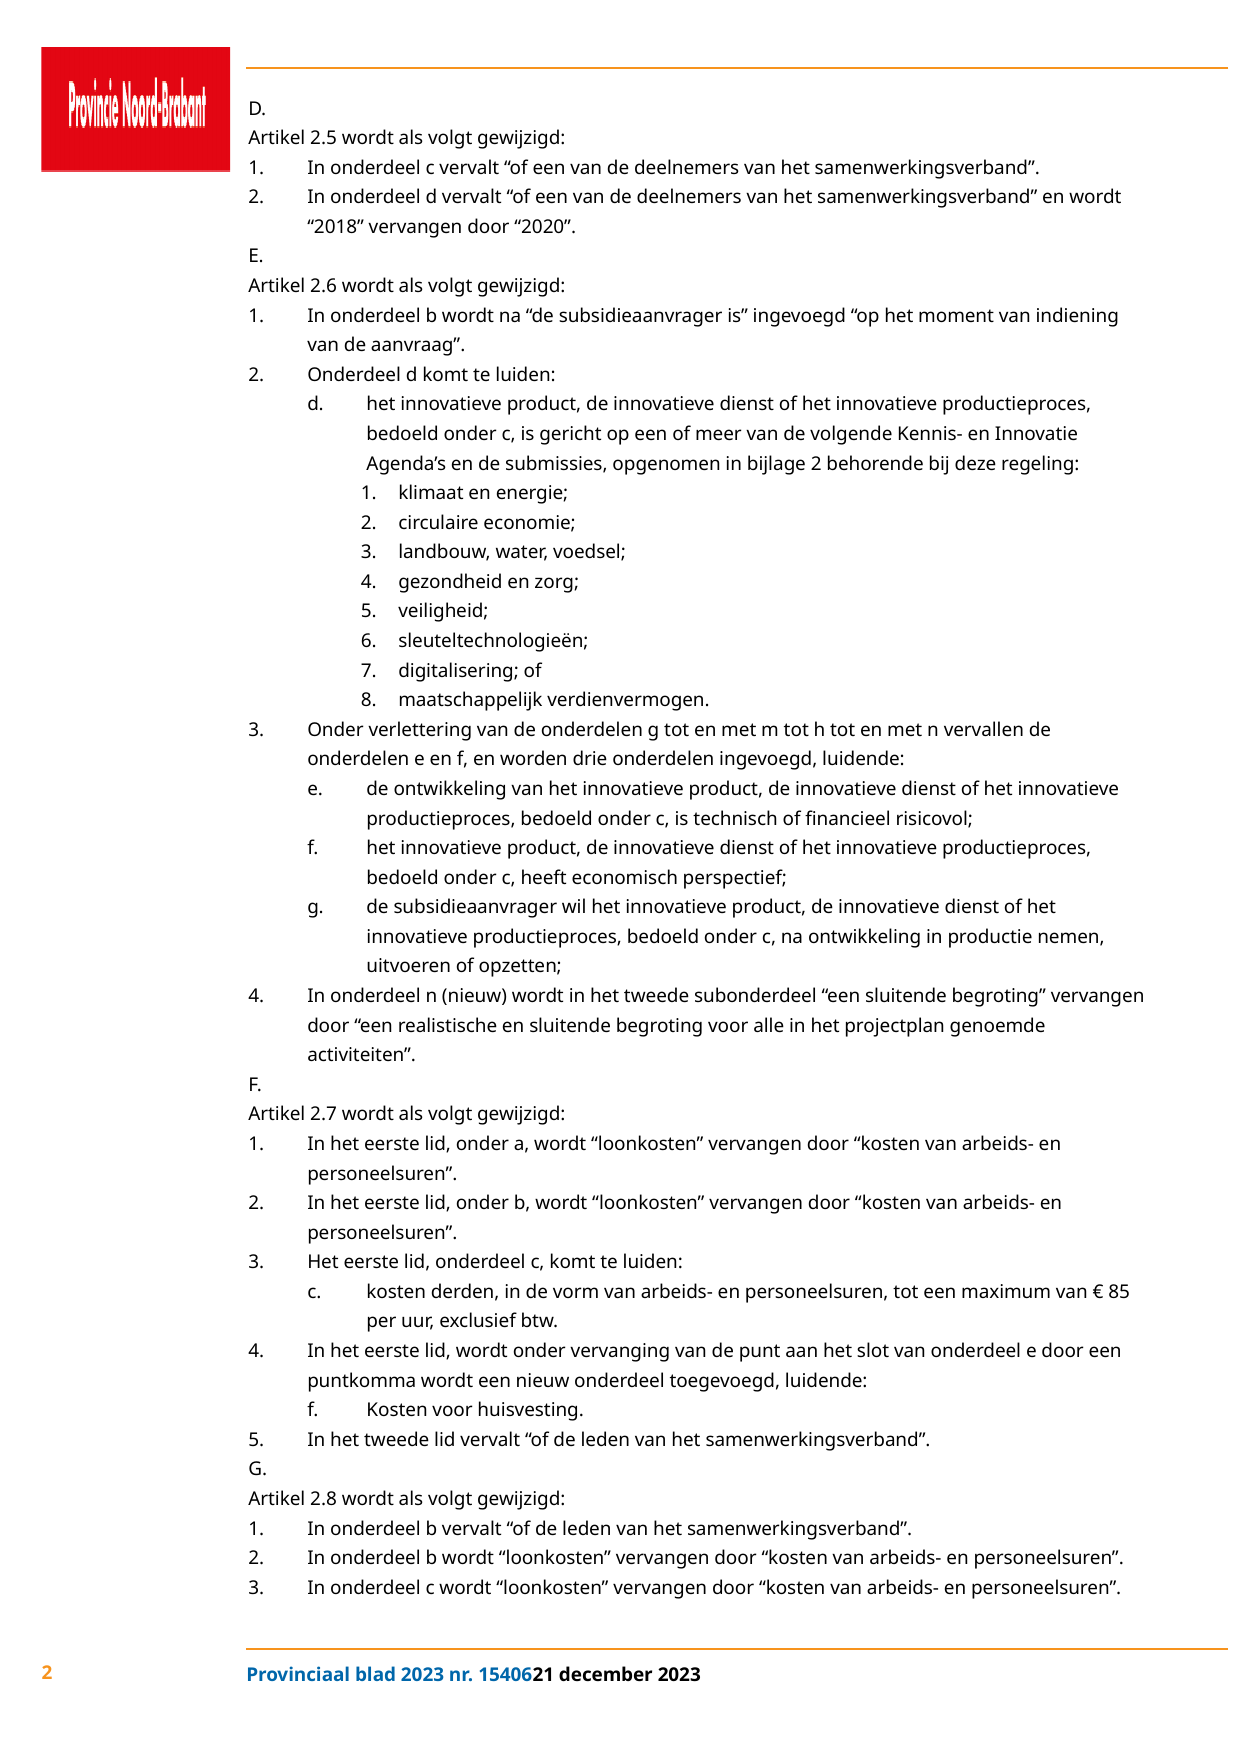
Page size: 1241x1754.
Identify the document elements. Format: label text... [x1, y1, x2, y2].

list In het eerste lid, onder a, wordt “loonkosten” vervangen door “kosten van arbeids- en personeelsuren”. [248, 1130, 1152, 1186]
list maatschappelijk verdienvermogen. [361, 686, 1152, 712]
list In onderdeel b wordt na “de subsidieaanvrager is” ingevoegd “op het moment van indiening van de aanvraag”. [248, 302, 1152, 357]
list In het eerste lid, wordt onder vervanging van de punt aan het slot van onderdeel e door een puntkomma wordt een nieuw onderdeel toegevoegd, luidende: [248, 1337, 1152, 1393]
text Artikel 2.6 wordt als volgt gewijzigd: [248, 272, 1152, 298]
list landbouw, water, voedsel; [361, 538, 1152, 564]
text G. [248, 1456, 1152, 1481]
text Artikel 2.5 wordt als volgt gewijzigd: [248, 124, 1152, 150]
list digitalisering; of [361, 657, 1152, 683]
list veiligheid; [361, 598, 1152, 623]
list Kosten voor huisvesting. [307, 1396, 1152, 1422]
list In onderdeel c wordt “loonkosten” vervangen door “kosten van arbeids- en personeelsuren”. [248, 1574, 1152, 1600]
list kosten derden, in de vorm van arbeids- en personeelsuren, tot een maximum van € 85 per uur, exclusief btw. [307, 1278, 1152, 1333]
list In het tweede lid vervalt “of de leden van het samenwerkingsverband”. [248, 1426, 1152, 1452]
list de ontwikkeling van het innovatieve product, de innovatieve dienst of het innovatieve productieproces, bedoeld onder c, is technisch of financieel risicovol; [307, 775, 1152, 831]
text Artikel 2.7 wordt als volgt gewijzigd: [248, 1101, 1152, 1126]
list In onderdeel b wordt “loonkosten” vervangen door “kosten van arbeids- en personeelsuren”. [248, 1544, 1152, 1570]
list het innovatieve product, de innovatieve dienst of het innovatieve productieproces, bedoeld onder c, is gericht op een of meer van de volgende Kennis- en Innovatie Agenda’s en de submissies, opgenomen in bijlage 2 behorende bij deze regeling: [307, 391, 1152, 476]
list circulaire economie; [361, 509, 1152, 535]
list In onderdeel b vervalt “of de leden van het samenwerkingsverband”. [248, 1515, 1152, 1541]
list Onder verlettering van de onderdelen g tot en met m tot h tot en met n vervallen de onderdelen e en f, en worden drie onderdelen ingevoegd, luidende: [248, 716, 1152, 771]
list In onderdeel n (nieuw) wordt in het tweede subonderdeel “een sluitende begroting” vervangen door “een realistische en sluitende begroting voor alle in het projectplan genoemde activiteiten”. [248, 982, 1152, 1067]
text Artikel 2.8 wordt als volgt gewijzigd: [248, 1485, 1152, 1511]
text F. [248, 1071, 1152, 1097]
picture [41, 47, 231, 172]
list Onderdeel d komt te luiden: [248, 361, 1152, 387]
list In onderdeel c vervalt “of een van de deelnemers van het samenwerkingsverband”. [248, 154, 1152, 180]
list gezondheid en zorg; [361, 568, 1152, 594]
list de subsidieaanvrager wil het innovatieve product, de innovatieve dienst of het innovatieve productieproces, bedoeld onder c, na ontwikkeling in productie nemen, uitvoeren of opzetten; [307, 893, 1152, 978]
list In het eerste lid, onder b, wordt “loonkosten” vervangen door “kosten van arbeids- en personeelsuren”. [248, 1189, 1152, 1245]
list klimaat en energie; [361, 479, 1152, 505]
text D. [248, 95, 1152, 121]
list In onderdeel d vervalt “of een van de deelnemers van het samenwerkingsverband” en wordt “2018” vervangen door “2020”. [248, 183, 1152, 239]
list sleuteltechnologieën; [361, 627, 1152, 653]
list Het eerste lid, onderdeel c, komt te luiden: [248, 1248, 1152, 1274]
list het innovatieve product, de innovatieve dienst of het innovatieve productieproces, bedoeld onder c, heeft economisch perspectief; [307, 834, 1152, 890]
text E. [248, 243, 1152, 268]
